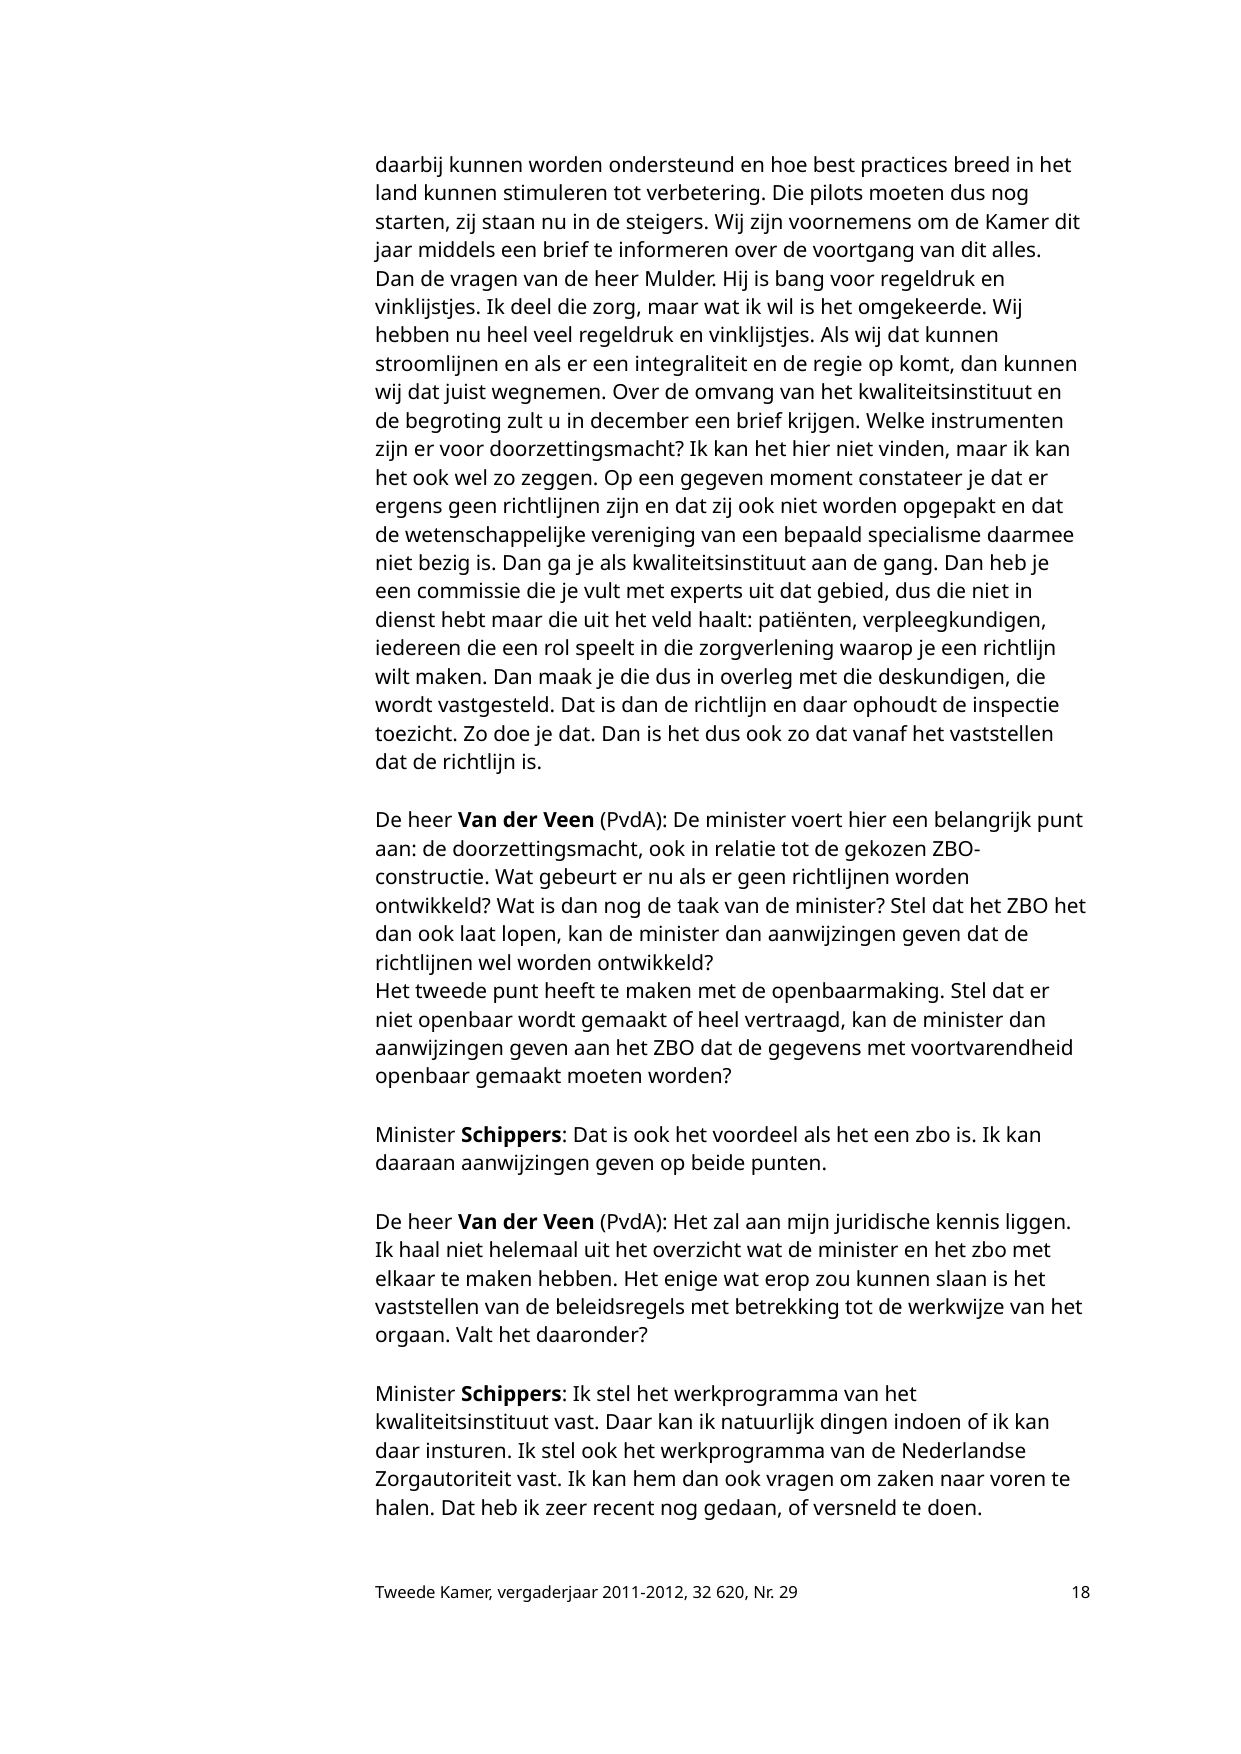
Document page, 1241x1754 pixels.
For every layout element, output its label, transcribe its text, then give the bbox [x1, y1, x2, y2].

text Het tweede punt heeft te maken met de openbaarmaking. Stel dat er niet openbaar wordt gemaakt of heel vertraagd, kan de minister dan aanwijzingen geven aan het ZBO dat de gegevens met voortvarendheid openbaar gemaakt moeten worden? [375, 976, 1090, 1090]
text Minister Schippers: Ik stel het werkprogramma van het kwaliteitsinstituut vast. Daar kan ik natuurlijk dingen indoen of ik kan daar insturen. Ik stel ook het werkprogramma van de Nederlandse Zorgautoriteit vast. Ik kan hem dan ook vragen om zaken naar voren te halen. Dat heb ik zeer recent nog gedaan, of versneld te doen. [375, 1379, 1090, 1521]
text De heer Van der Veen (PvdA): Het zal aan mijn juridische kennis liggen. Ik haal niet helemaal uit het overzicht wat de minister en het zbo met elkaar te maken hebben. Het enige wat erop zou kunnen slaan is het vaststellen van de beleidsregels met betrekking tot de werkwijze van het orgaan. Valt het daaronder? [375, 1207, 1090, 1349]
text Dan de vragen van de heer Mulder. Hij is bang voor regeldruk en vinklijstjes. Ik deel die zorg, maar wat ik wil is het omgekeerde. Wij hebben nu heel veel regeldruk en vinklijstjes. Als wij dat kunnen stroomlijnen en als er een integraliteit en de regie op komt, dan kunnen wij dat juist wegnemen. Over de omvang van het kwaliteitsinstituut en de begroting zult u in december een brief krijgen. Welke instrumenten zijn er voor doorzettingsmacht? Ik kan het hier niet vinden, maar ik kan het ook wel zo zeggen. Op een gegeven moment constateer je dat er ergens geen richtlijnen zijn en dat zij ook niet worden opgepakt en dat de wetenschappelijke vereniging van een bepaald specialisme daarmee niet bezig is. Dan ga je als kwaliteitsinstituut aan de gang. Dan heb je een commissie die je vult met experts uit dat gebied, dus die niet in dienst hebt maar die uit het veld haalt: patiënten, verpleegkundigen, iedereen die een rol speelt in die zorgverlening waarop je een richtlijn wilt maken. Dan maak je die dus in overleg met die deskundigen, die wordt vastgesteld. Dat is dan de richtlijn en daar ophoudt de inspectie toezicht. Zo doe je dat. Dan is het dus ook zo dat vanaf het vaststellen dat de richtlijn is. [375, 264, 1090, 776]
text De heer Van der Veen (PvdA): De minister voert hier een belangrijk punt aan: de doorzettingsmacht, ook in relatie tot de gekozen ZBO-constructie. Wat gebeurt er nu als er geen richtlijnen worden ontwikkeld? Wat is dan nog de taak van de minister? Stel dat het ZBO het dan ook laat lopen, kan de minister dan aanwijzingen geven dat de richtlijnen wel worden ontwikkeld? [375, 806, 1090, 976]
text Minister Schippers: Dat is ook het voordeel als het een zbo is. Ik kan daaraan aanwijzingen geven op beide punten. [375, 1120, 1090, 1177]
text daarbij kunnen worden ondersteund en hoe best practices breed in het land kunnen stimuleren tot verbetering. Die pilots moeten dus nog starten, zij staan nu in de steigers. Wij zijn voornemens om de Kamer dit jaar middels een brief te informeren over de voortgang van dit alles. [375, 150, 1090, 264]
